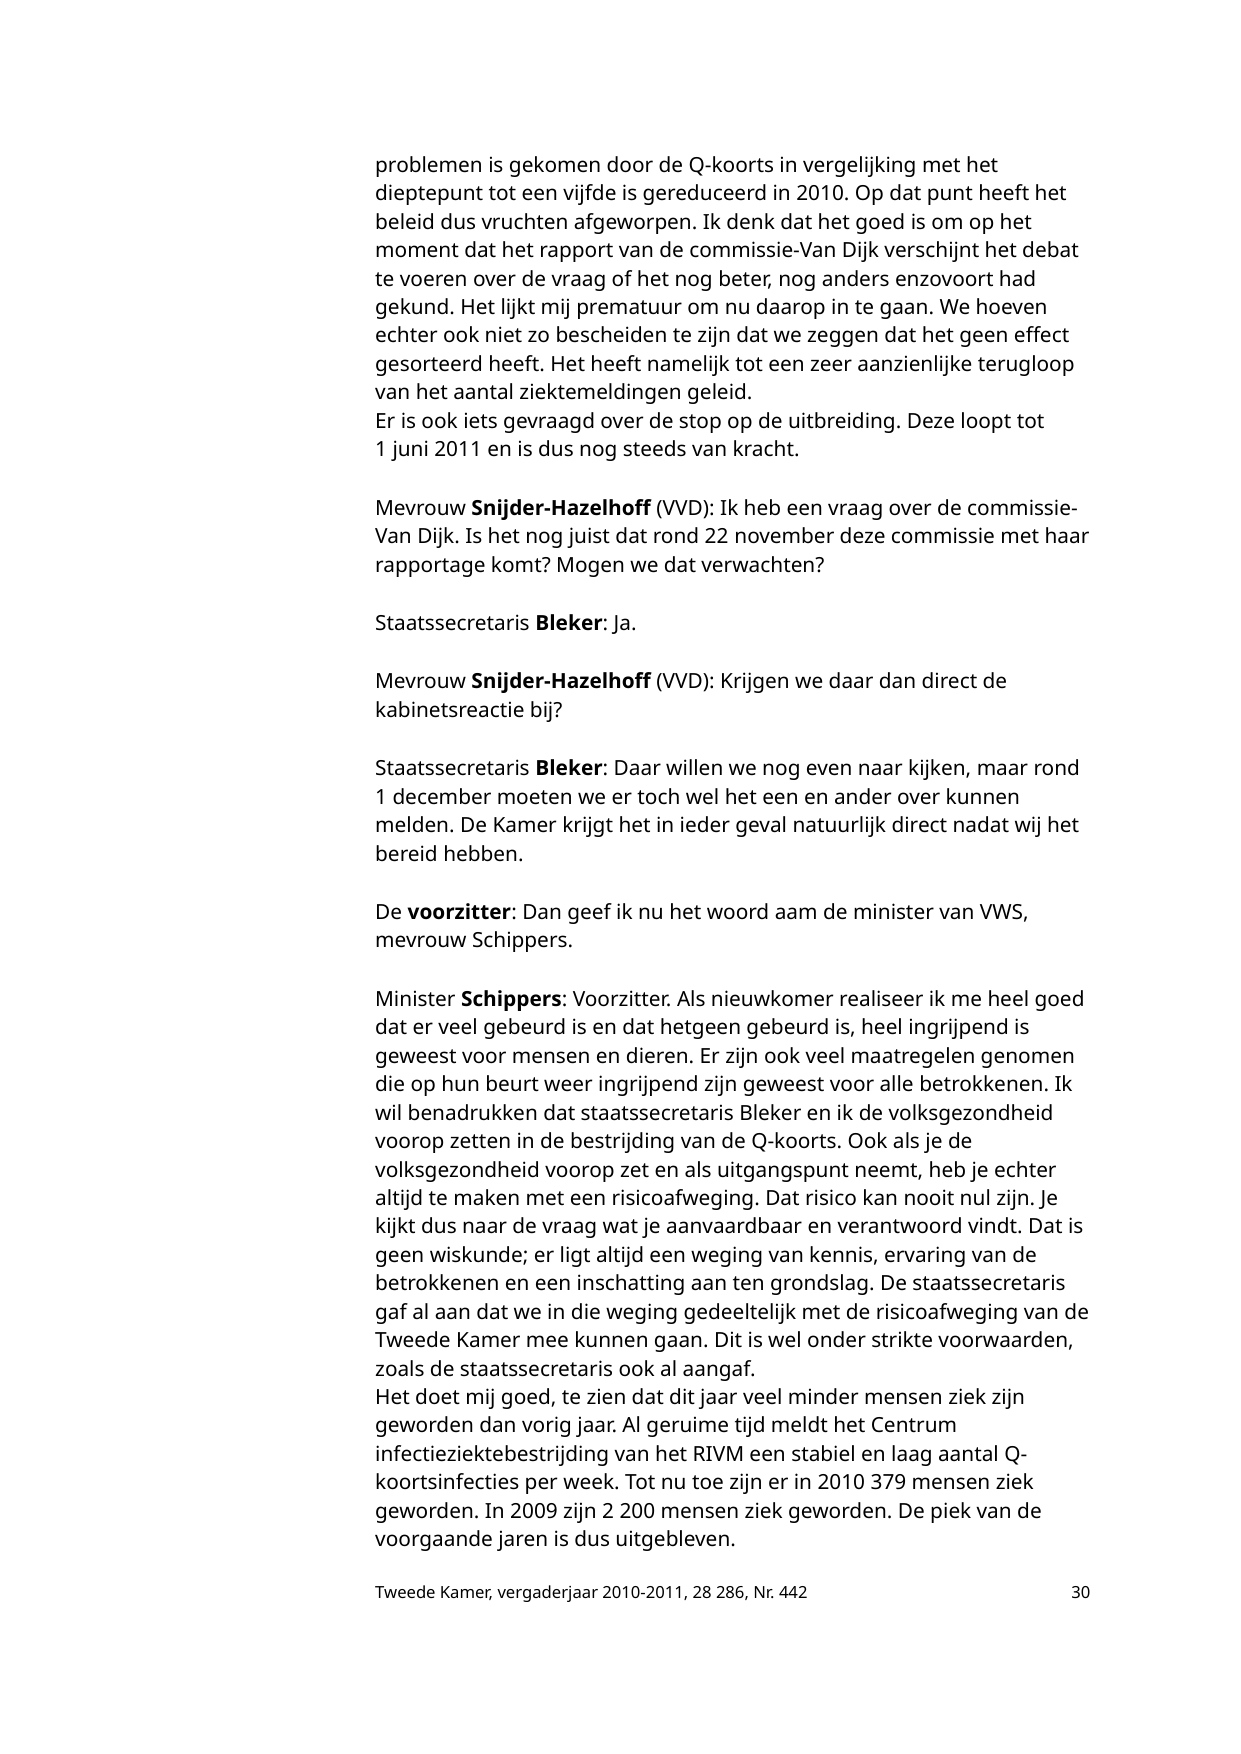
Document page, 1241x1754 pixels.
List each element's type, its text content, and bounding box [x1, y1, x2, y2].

text De voorzitter: Dan geef ik nu het woord aam de minister van VWS, mevrouw Schippers. [375, 897, 1090, 954]
text Het doet mij goed, te zien dat dit jaar veel minder mensen ziek zijn geworden dan vorig jaar. Al geruime tijd meldt het Centrum infectieziektebestrijding van het RIVM een stabiel en laag aantal Q-koortsinfecties per week. Tot nu toe zijn er in 2010 379 mensen ziek geworden. In 2009 zijn 2 200 mensen ziek geworden. De piek van de voorgaande jaren is dus uitgebleven. [375, 1382, 1090, 1553]
text Mevrouw Snijder-Hazelhoff (VVD): Krijgen we daar dan direct de kabinetsreactie bij? [375, 667, 1090, 723]
text Mevrouw Snijder-Hazelhoff (VVD): Ik heb een vraag over de commissie-Van Dijk. Is het nog juist dat rond 22 november deze commissie met haar rapportage komt? Mogen we dat verwachten? [375, 493, 1090, 578]
text Staatssecretaris Bleker: Daar willen we nog even naar kijken, maar rond 1 december moeten we er toch wel het een en ander over kunnen melden. De Kamer krijgt het in ieder geval natuurlijk direct nadat wij het bereid hebben. [375, 753, 1090, 867]
text problemen is gekomen door de Q-koorts in vergelijking met het dieptepunt tot een vijfde is gereduceerd in 2010. Op dat punt heeft het beleid dus vruchten afgeworpen. Ik denk dat het goed is om op het moment dat het rapport van de commissie-Van Dijk verschijnt het debat te voeren over de vraag of het nog beter, nog anders enzovoort had gekund. Het lijkt mij prematuur om nu daarop in te gaan. We hoeven echter ook niet zo bescheiden te zijn dat we zeggen dat het geen effect gesorteerd heeft. Het heeft namelijk tot een zeer aanzienlijke terugloop van het aantal ziektemeldingen geleid. [375, 150, 1090, 406]
text Staatssecretaris Bleker: Ja. [375, 608, 1090, 637]
text Minister Schippers: Voorzitter. Als nieuwkomer realiseer ik me heel goed dat er veel gebeurd is en dat hetgeen gebeurd is, heel ingrijpend is geweest voor mensen en dieren. Er zijn ook veel maatregelen genomen die op hun beurt weer ingrijpend zijn geweest voor alle betrokkenen. Ik wil benadrukken dat staatssecretaris Bleker en ik de volksgezondheid voorop zetten in de bestrijding van de Q-koorts. Ook als je de volksgezondheid voorop zet en als uitgangspunt neemt, heb je echter altijd te maken met een risicoafweging. Dat risico kan nooit nul zijn. Je kijkt dus naar de vraag wat je aanvaardbaar en verantwoord vindt. Dat is geen wiskunde; er ligt altijd een weging van kennis, ervaring van de betrokkenen en een inschatting aan ten grondslag. De staatssecretaris gaf al aan dat we in die weging gedeeltelijk met de risicoafweging van de Tweede Kamer mee kunnen gaan. Dit is wel onder strikte voorwaarden, zoals de staatssecretaris ook al aangaf. [375, 984, 1090, 1382]
text Er is ook iets gevraagd over de stop op de uitbreiding. Deze loopt tot 1 juni 2011 en is dus nog steeds van kracht. [375, 406, 1090, 463]
